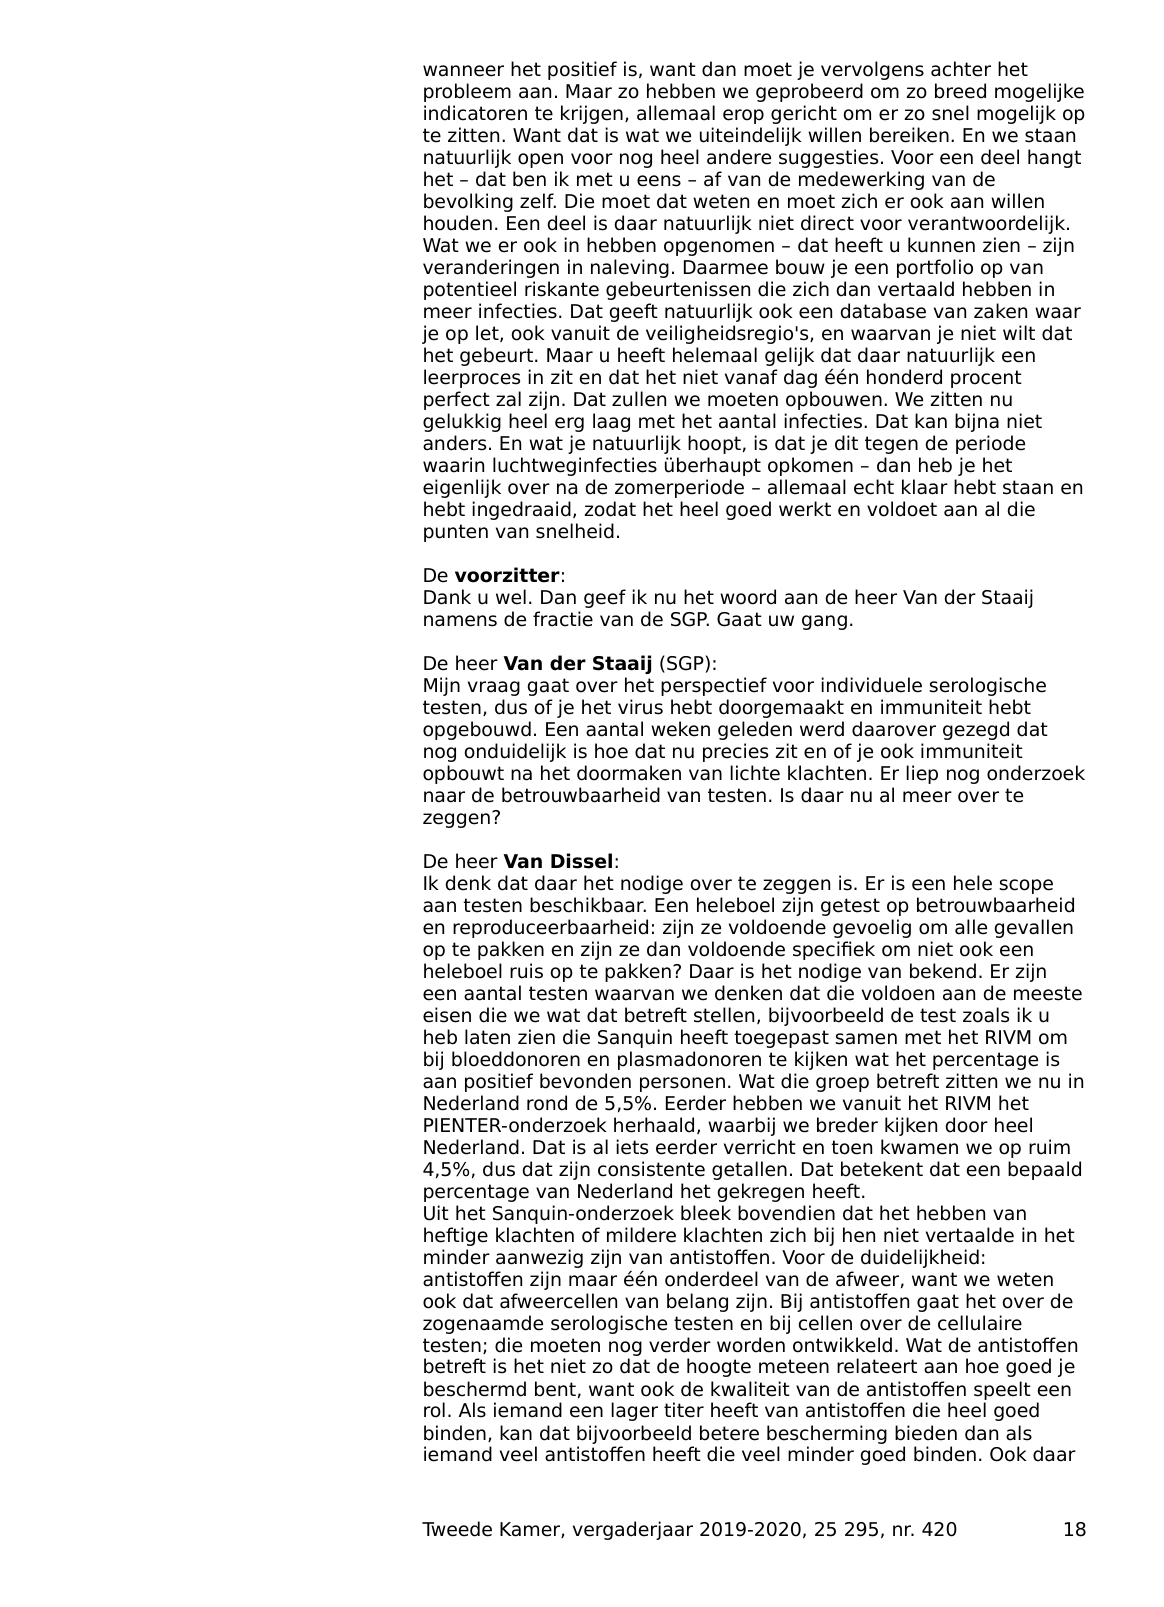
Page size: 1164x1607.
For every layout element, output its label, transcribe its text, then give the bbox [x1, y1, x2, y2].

text Uit het Sanquin-onderzoek bleek bovendien dat het hebben van heftige klachten of mildere klachten zich bij hen niet vertaalde in het minder aanwezig zijn van antistoffen. Voor de duidelijkheid: antistoffen zijn maar één onderdeel van de afweer, want we weten ook dat afweercellen van belang zijn. Bij antistoffen gaat het over de zogenaamde serologische testen en bij cellen over de cellulaire testen; die moeten nog verder worden ontwikkeld. Wat de antistoffen betreft is het niet zo dat de hoogte meteen relateert aan hoe goed je beschermd bent, want ook de kwaliteit van de antistoffen speelt een rol. Als iemand een lager titer heeft van antistoffen die heel goed binden, kan dat bijvoorbeeld betere bescherming bieden dan als iemand veel antistoffen heeft die veel minder goed binden. Ook daar [422, 1203, 1087, 1466]
text Dank u wel. Dan geef ik nu het woord aan de heer Van der Staaij namens de fractie van de SGP. Gaat uw gang. [422, 587, 1087, 631]
text Ik denk dat daar het nodige over te zeggen is. Er is een hele scope aan testen beschikbaar. Een heleboel zijn getest op betrouwbaarheid en reproduceerbaarheid: zijn ze voldoende gevoelig om alle gevallen op te pakken en zijn ze dan voldoende specifiek om niet ook een heleboel ruis op te pakken? Daar is het nodige van bekend. Er zijn een aantal testen waarvan we denken dat die voldoen aan de meeste eisen die we wat dat betreft stellen, bijvoorbeeld de test zoals ik u heb laten zien die Sanquin heeft toegepast samen met het RIVM om bij bloeddonoren en plasmadonoren te kijken wat het percentage is aan positief bevonden personen. Wat die groep betreft zitten we nu in Nederland rond de 5,5%. Eerder hebben we vanuit het RIVM het PIENTER-onderzoek herhaald, waarbij we breder kijken door heel Nederland. Dat is al iets eerder verricht en toen kwamen we op ruim 4,5%, dus dat zijn consistente getallen. Dat betekent dat een bepaald percentage van Nederland het gekregen heeft. [422, 873, 1087, 1203]
text De heer Van Dissel: [422, 851, 1087, 873]
text Mijn vraag gaat over het perspectief voor individuele serologische testen, dus of je het virus hebt doorgemaakt en immuniteit hebt opgebouwd. Een aantal weken geleden werd daarover gezegd dat nog onduidelijk is hoe dat nu precies zit en of je ook immuniteit opbouwt na het doormaken van lichte klachten. Er liep nog onderzoek naar de betrouwbaarheid van testen. Is daar nu al meer over te zeggen? [422, 675, 1087, 829]
text Wat we er ook in hebben opgenomen – dat heeft u kunnen zien – zijn veranderingen in naleving. Daarmee bouw je een portfolio op van potentieel riskante gebeurtenissen die zich dan vertaald hebben in meer infecties. Dat geeft natuurlijk ook een database van zaken waar je op let, ook vanuit de veiligheidsregio's, en waarvan je niet wilt dat het gebeurt. Maar u heeft helemaal gelijk dat daar natuurlijk een leerproces in zit en dat het niet vanaf dag één honderd procent perfect zal zijn. Dat zullen we moeten opbouwen. We zitten nu gelukkig heel erg laag met het aantal infecties. Dat kan bijna niet anders. En wat je natuurlijk hoopt, is dat je dit tegen de periode waarin luchtweginfecties überhaupt opkomen – dan heb je het eigenlijk over na de zomerperiode – allemaal echt klaar hebt staan en hebt ingedraaid, zodat het heel goed werkt en voldoet aan al die punten van snelheid. [422, 235, 1087, 543]
text De heer Van der Staaij (SGP): [422, 653, 1087, 675]
text De voorzitter: [422, 565, 1087, 587]
text wanneer het positief is, want dan moet je vervolgens achter het probleem aan. Maar zo hebben we geprobeerd om zo breed mogelijke indicatoren te krijgen, allemaal erop gericht om er zo snel mogelijk op te zitten. Want dat is wat we uiteindelijk willen bereiken. En we staan natuurlijk open voor nog heel andere suggesties. Voor een deel hangt het – dat ben ik met u eens – af van de medewerking van de bevolking zelf. Die moet dat weten en moet zich er ook aan willen houden. Een deel is daar natuurlijk niet direct voor verantwoordelijk. [422, 59, 1087, 235]
